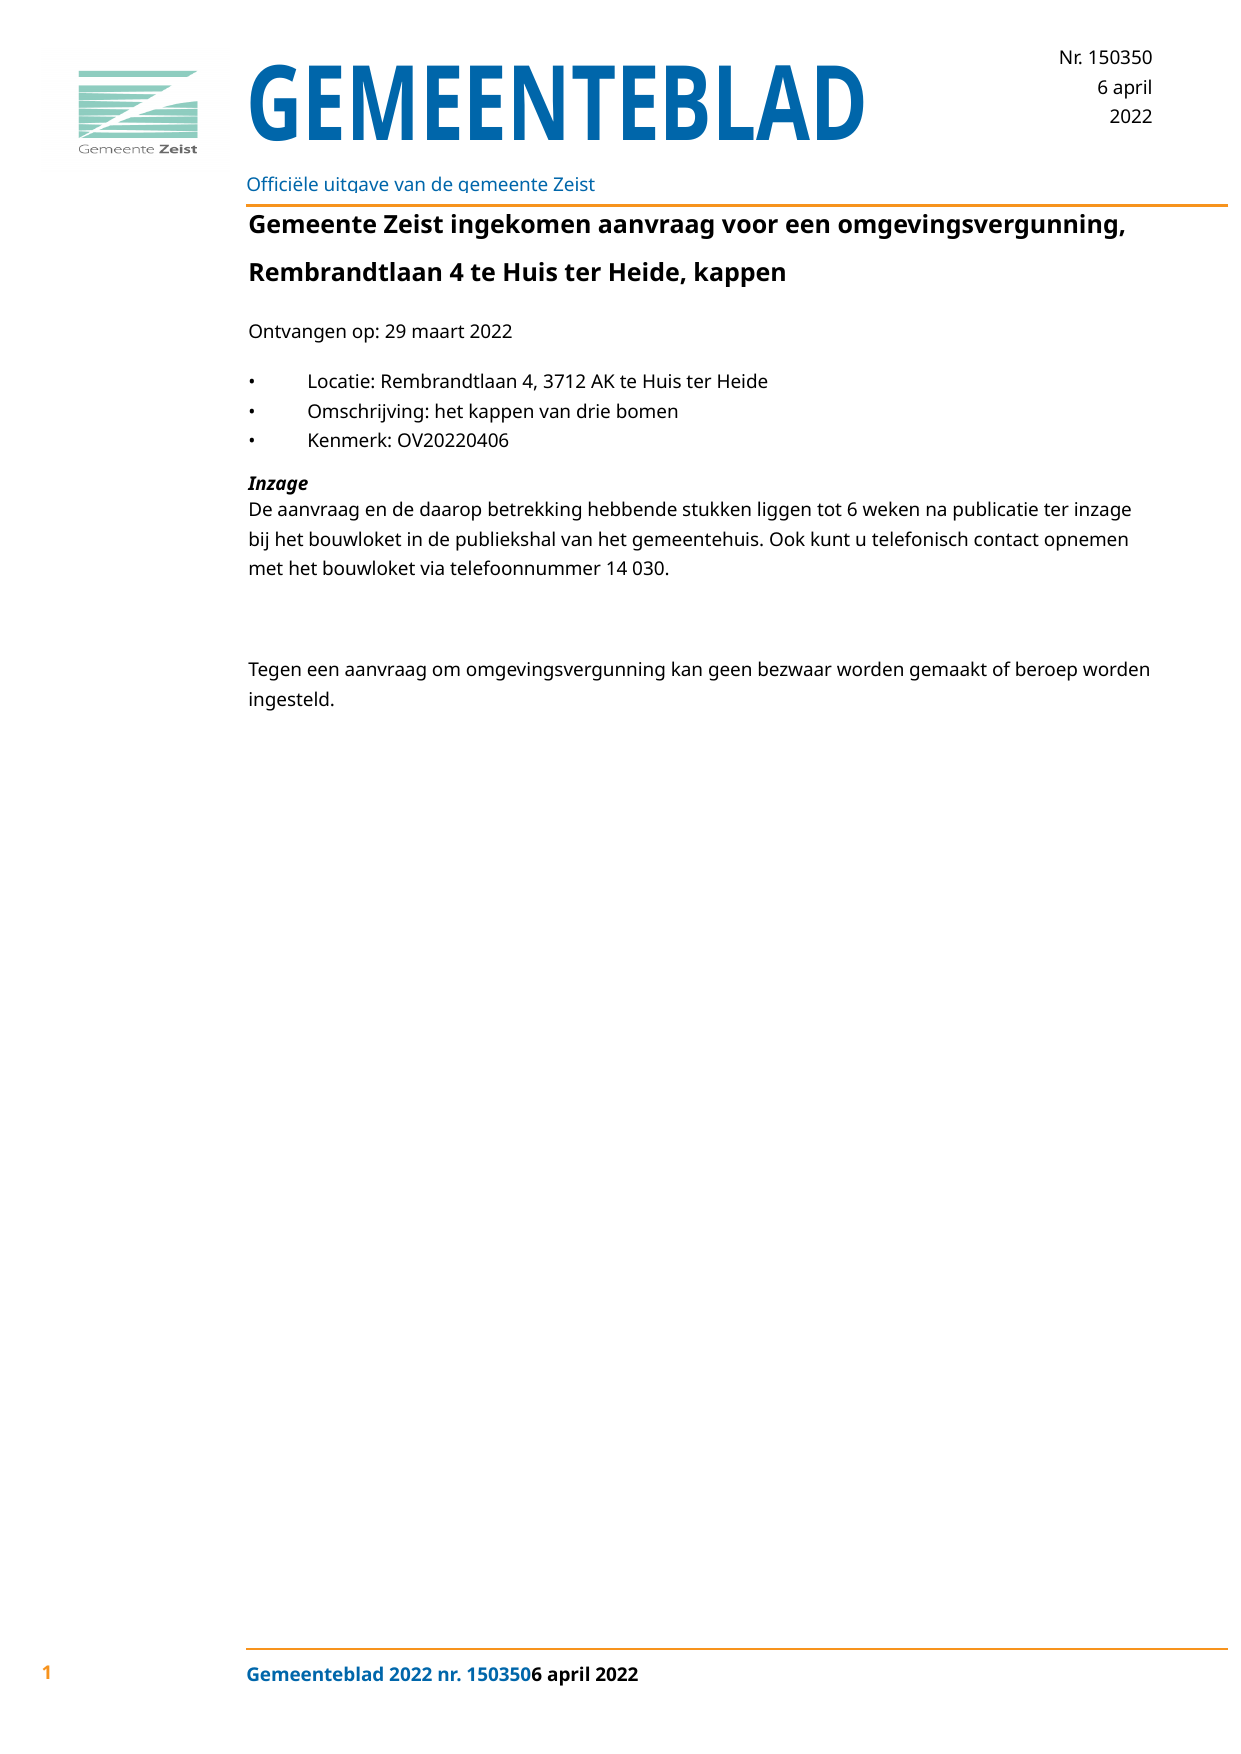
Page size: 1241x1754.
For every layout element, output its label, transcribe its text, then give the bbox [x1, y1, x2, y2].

picture [41, 47, 231, 172]
text Ontvangen op: 29 maart 2022 [248, 318, 1152, 344]
list Locatie: Rembrandtlaan 4, 3712 AK te Huis ter Heide [248, 368, 1152, 394]
list Kenmerk: OV20220406 [248, 427, 1152, 453]
text De aanvraag en de daarop betrekking hebbende stukken liggen tot 6 weken na publicatie ter inzage bij het bouwloket in de publiekshal van het gemeentehuis. Ook kunt u telefonisch contact opnemen met het bouwloket via telefoonnummer 14 030. [248, 496, 1152, 581]
text Tegen een aanvraag om omgevingsvergunning kan geen bezwaar worden gemaakt of beroep worden ingesteld. [248, 656, 1152, 712]
list Omschrijving: het kappen van drie bomen [248, 398, 1152, 424]
text Inzage [248, 471, 1152, 496]
text Gemeente Zeist ingekomen aanvraag voor een omgevingsvergunning, Rembrandtlaan 4 te Huis ter Heide, kappen [248, 207, 1152, 288]
